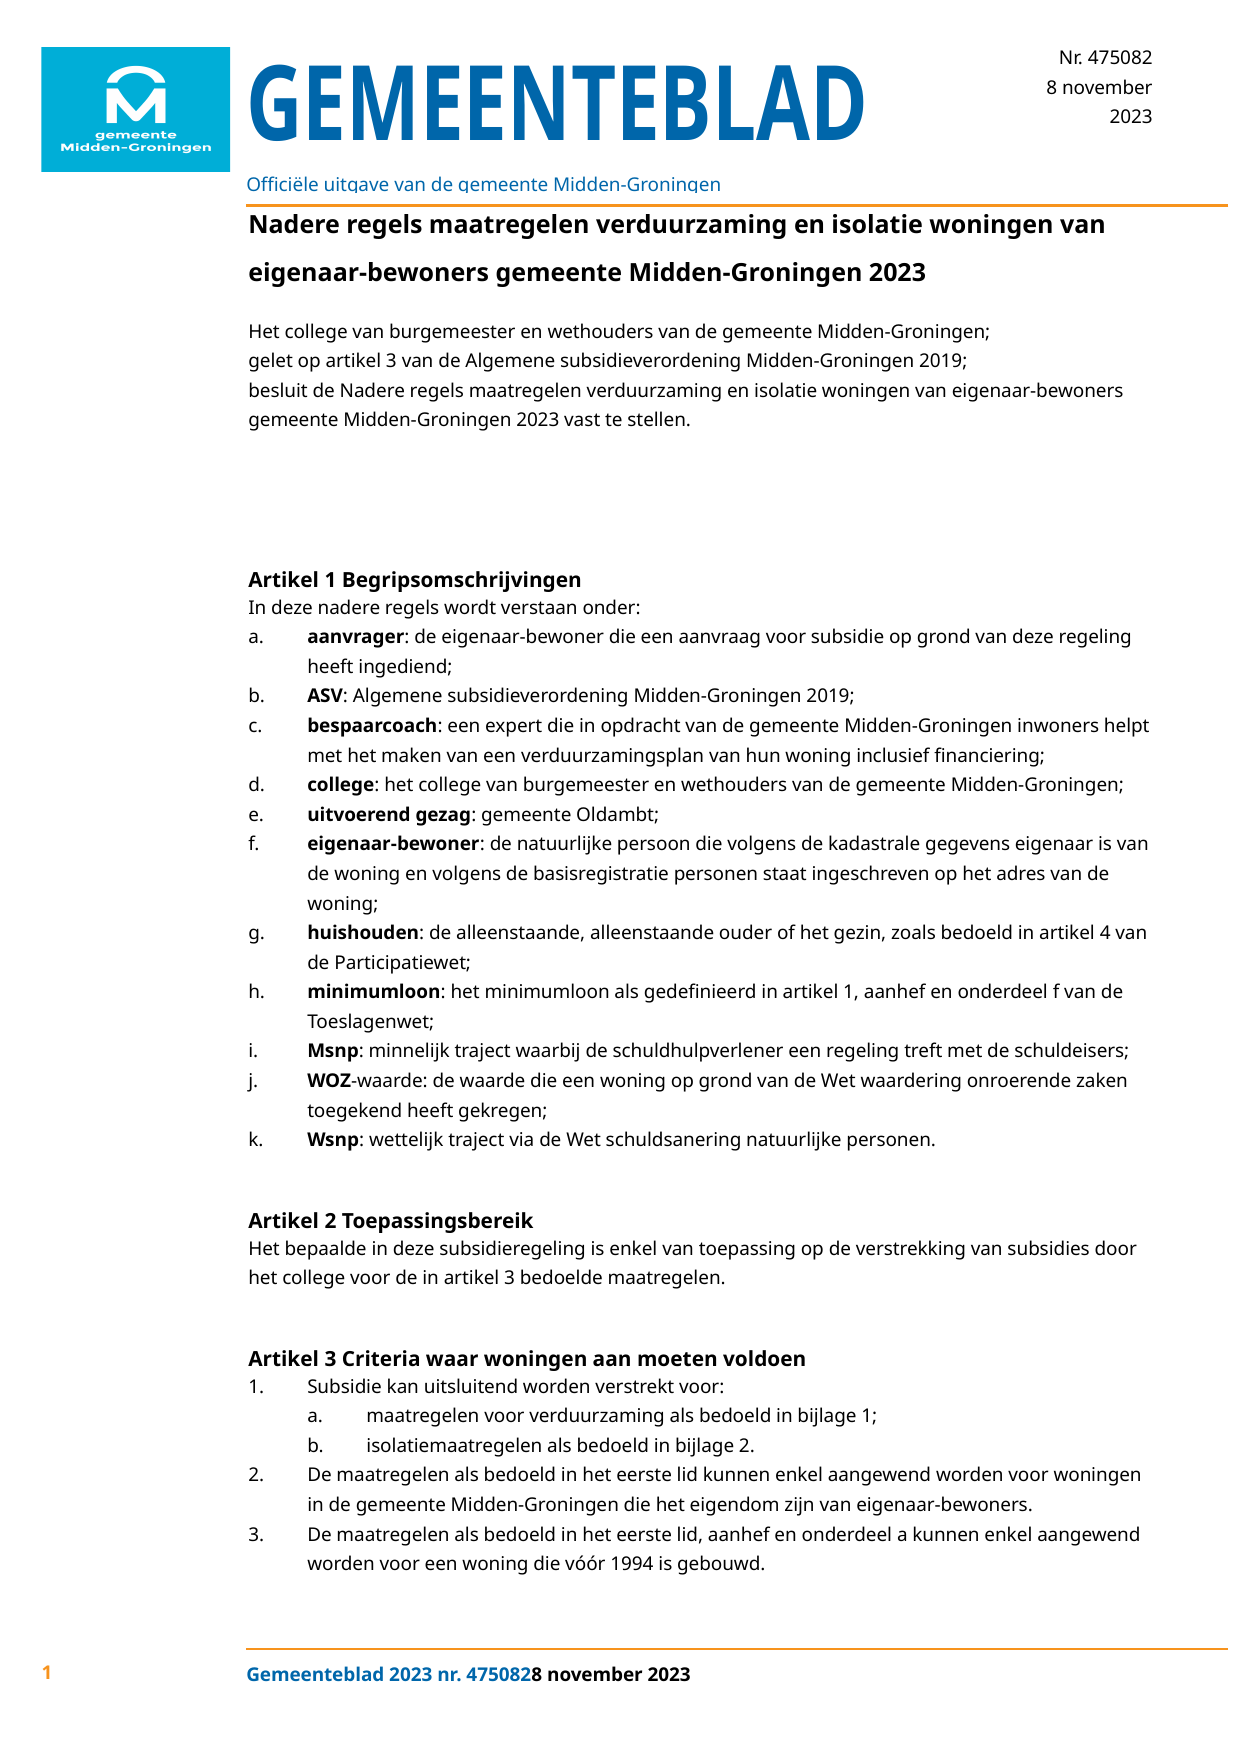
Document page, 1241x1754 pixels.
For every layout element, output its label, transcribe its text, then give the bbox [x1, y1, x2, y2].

text Artikel 1 Begripsomschrijvingen [248, 566, 1152, 594]
text Artikel 3 Criteria waar woningen aan moeten voldoen [248, 1344, 1152, 1373]
list college: het college van burgemeester en wethouders van de gemeente Midden-Groningen; [248, 771, 1152, 797]
picture [108, 66, 164, 82]
list Msnp: minnelijk traject waarbij de schuldhulpverlener een regeling treft met de schuldeisers; [248, 1038, 1152, 1063]
list WOZ-waarde: de waarde die een woning op grond van de Wet waardering onroerende zaken toegekend heeft gekregen; [248, 1067, 1152, 1123]
text Artikel 2 Toepassingsbereik [248, 1206, 1152, 1235]
list Subsidie kan uitsluitend worden verstrekt voor: [248, 1373, 1152, 1399]
picture [107, 89, 165, 122]
list De maatregelen als bedoeld in het eerste lid, aanhef en onderdeel a kunnen enkel aangewend worden voor een woning die vóór 1994 is gebouwd. [248, 1521, 1152, 1576]
list eigenaar-bewoner: de natuurlijke persoon die volgens de kadastrale gegevens eigenaar is van de woning en volgens de basisregistratie personen staat ingeschreven op het adres van de woning; [248, 831, 1152, 916]
text Het college van burgemeester en wethouders van de gemeente Midden-Groningen; [248, 318, 1152, 344]
list minimumloon: het minimumloon als gedefinieerd in artikel 1, aanhef en onderdeel f van de Toeslagenwet; [248, 978, 1152, 1034]
text In deze nadere regels wordt verstaan onder: [248, 594, 1152, 620]
picture [184, 146, 190, 153]
list De maatregelen als bedoeld in het eerste lid kunnen enkel aangewend worden voor woningen in de gemeente Midden-Groningen die het eigendom zijn van eigenaar-bewoners. [248, 1462, 1152, 1517]
list ASV: Algemene subsidieverordening Midden-Groningen 2019; [248, 683, 1152, 708]
list huishouden: de alleenstaande, alleenstaande ouder of het gezin, zoals bedoeld in artikel 4 van de Participatiewet; [248, 919, 1152, 975]
text Het bepaalde in deze subsidieregeling is enkel van toepassing op de verstrekking van subsidies door het college voor de in artikel 3 bedoelde maatregelen. [248, 1235, 1152, 1290]
text Nadere regels maatregelen verduurzaming en isolatie woningen van eigenaar-bewoners gemeente Midden-Groningen 2023 [248, 207, 1152, 288]
text besluit de Nadere regels maatregelen verduurzaming en isolatie woningen van eigenaar-bewoners gemeente Midden-Groningen 2023 vast te stellen. [248, 377, 1152, 432]
list maatregelen voor verduurzaming als bedoeld in bijlage 1; [307, 1402, 1152, 1428]
list uitvoerend gezag: gemeente Oldambt; [248, 801, 1152, 827]
list isolatiemaatregelen als bedoeld in bijlage 2. [307, 1432, 1152, 1458]
list bespaarcoach: een expert die in opdracht van de gemeente Midden-Groningen inwoners helpt met het maken van een verduurzamingsplan van hun woning inclusief financiering; [248, 712, 1152, 768]
list aanvrager: de eigenaar-bewoner die een aanvraag voor subsidie op grond van deze regeling heeft ingediend; [248, 623, 1152, 679]
list Wsnp: wettelijk traject via de Wet schuldsanering natuurlijke personen. [248, 1126, 1152, 1152]
text gelet op artikel 3 van de Algemene subsidieverordening Midden-Groningen 2019; [248, 347, 1152, 373]
